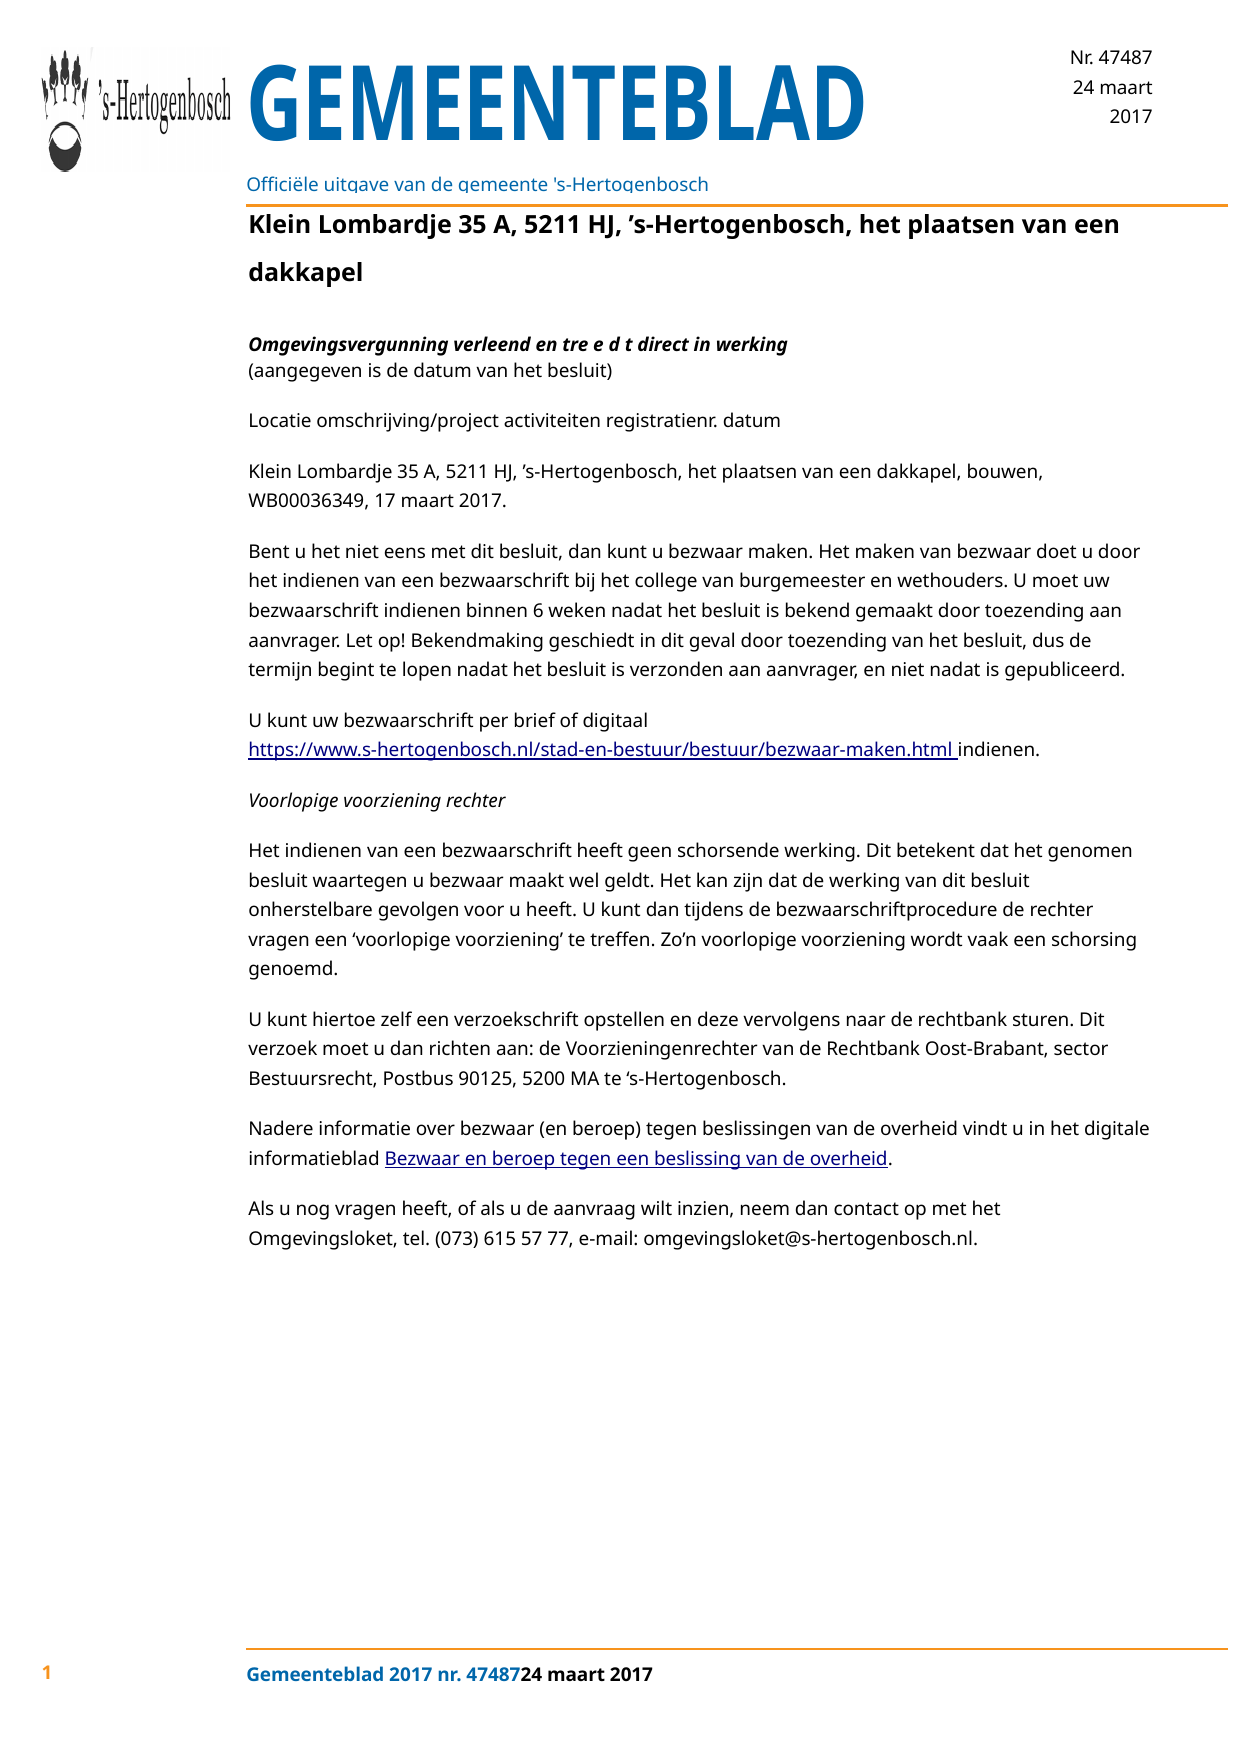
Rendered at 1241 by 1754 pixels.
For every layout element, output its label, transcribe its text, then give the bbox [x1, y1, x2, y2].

text Nadere informatie over bezwaar (en beroep) tegen beslissingen van de overheid vindt u in het digitale informatieblad Bezwaar en beroep tegen een beslissing van de overheid. [248, 1116, 1152, 1171]
text Klein Lombardje 35 A, 5211 HJ, ’s-Hertogenbosch, het plaatsen van een dakkapel [248, 207, 1152, 288]
text Als u nog vragen heeft, of als u de aanvraag wilt inzien, neem dan contact op met het Omgevingsloket, tel. (073) 615 57 77, e-mail: omgevingsloket@s-hertogenbosch.nl. [248, 1196, 1152, 1251]
text (aangegeven is de datum van het besluit) [248, 357, 1152, 383]
text Klein Lombardje 35 A, 5211 HJ, ’s-Hertogenbosch, het plaatsen van een dakkapel, bouwen, WB00036349, 17 maart 2017. [248, 458, 1152, 513]
text Bent u het niet eens met dit besluit, dan kunt u bezwaar maken. Het maken van bezwaar doet u door het indienen van een bezwaarschrift bij het college van burgemeester en wethouders. U moet uw bezwaarschrift indienen binnen 6 weken nadat het besluit is bekend gemaakt door toezending aan aanvrager. Let op! Bekendmaking geschiedt in dit geval door toezending van het besluit, dus de termijn begint te lopen nadat het besluit is verzonden aan aanvrager, en niet nadat is gepubliceerd. [248, 538, 1152, 682]
text U kunt uw bezwaarschrift per brief of digitaal https://www.s-hertogenbosch.nl/stad-en-bestuur/bestuur/bezwaar-maken.html indienen. [248, 707, 1152, 762]
text Voorlopige voorziening rechter [248, 787, 1152, 812]
text Omgevingsvergunning verleend en tre e d t direct in werking [248, 331, 1152, 357]
text U kunt hiertoe zelf een verzoekschrift opstellen en deze vervolgens naar de rechtbank sturen. Dit verzoek moet u dan richten aan: de Voorzieningenrechter van de Rechtbank Oost-Brabant, sector Bestuursrecht, Postbus 90125, 5200 MA te ‘s-Hertogenbosch. [248, 1006, 1152, 1091]
text Het indienen van een bezwaarschrift heeft geen schorsende werking. Dit betekent dat het genomen besluit waartegen u bezwaar maakt wel geldt. Het kan zijn dat de werking van dit besluit onherstelbare gevolgen voor u heeft. U kunt dan tijdens de bezwaarschriftprocedure de rechter vragen een ‘voorlopige voorziening’ te treffen. Zo’n voorlopige voorziening wordt vaak een schorsing genoemd. [248, 837, 1152, 981]
text Locatie omschrijving/project activiteiten registratienr. datum [248, 408, 1152, 433]
picture [41, 47, 231, 172]
